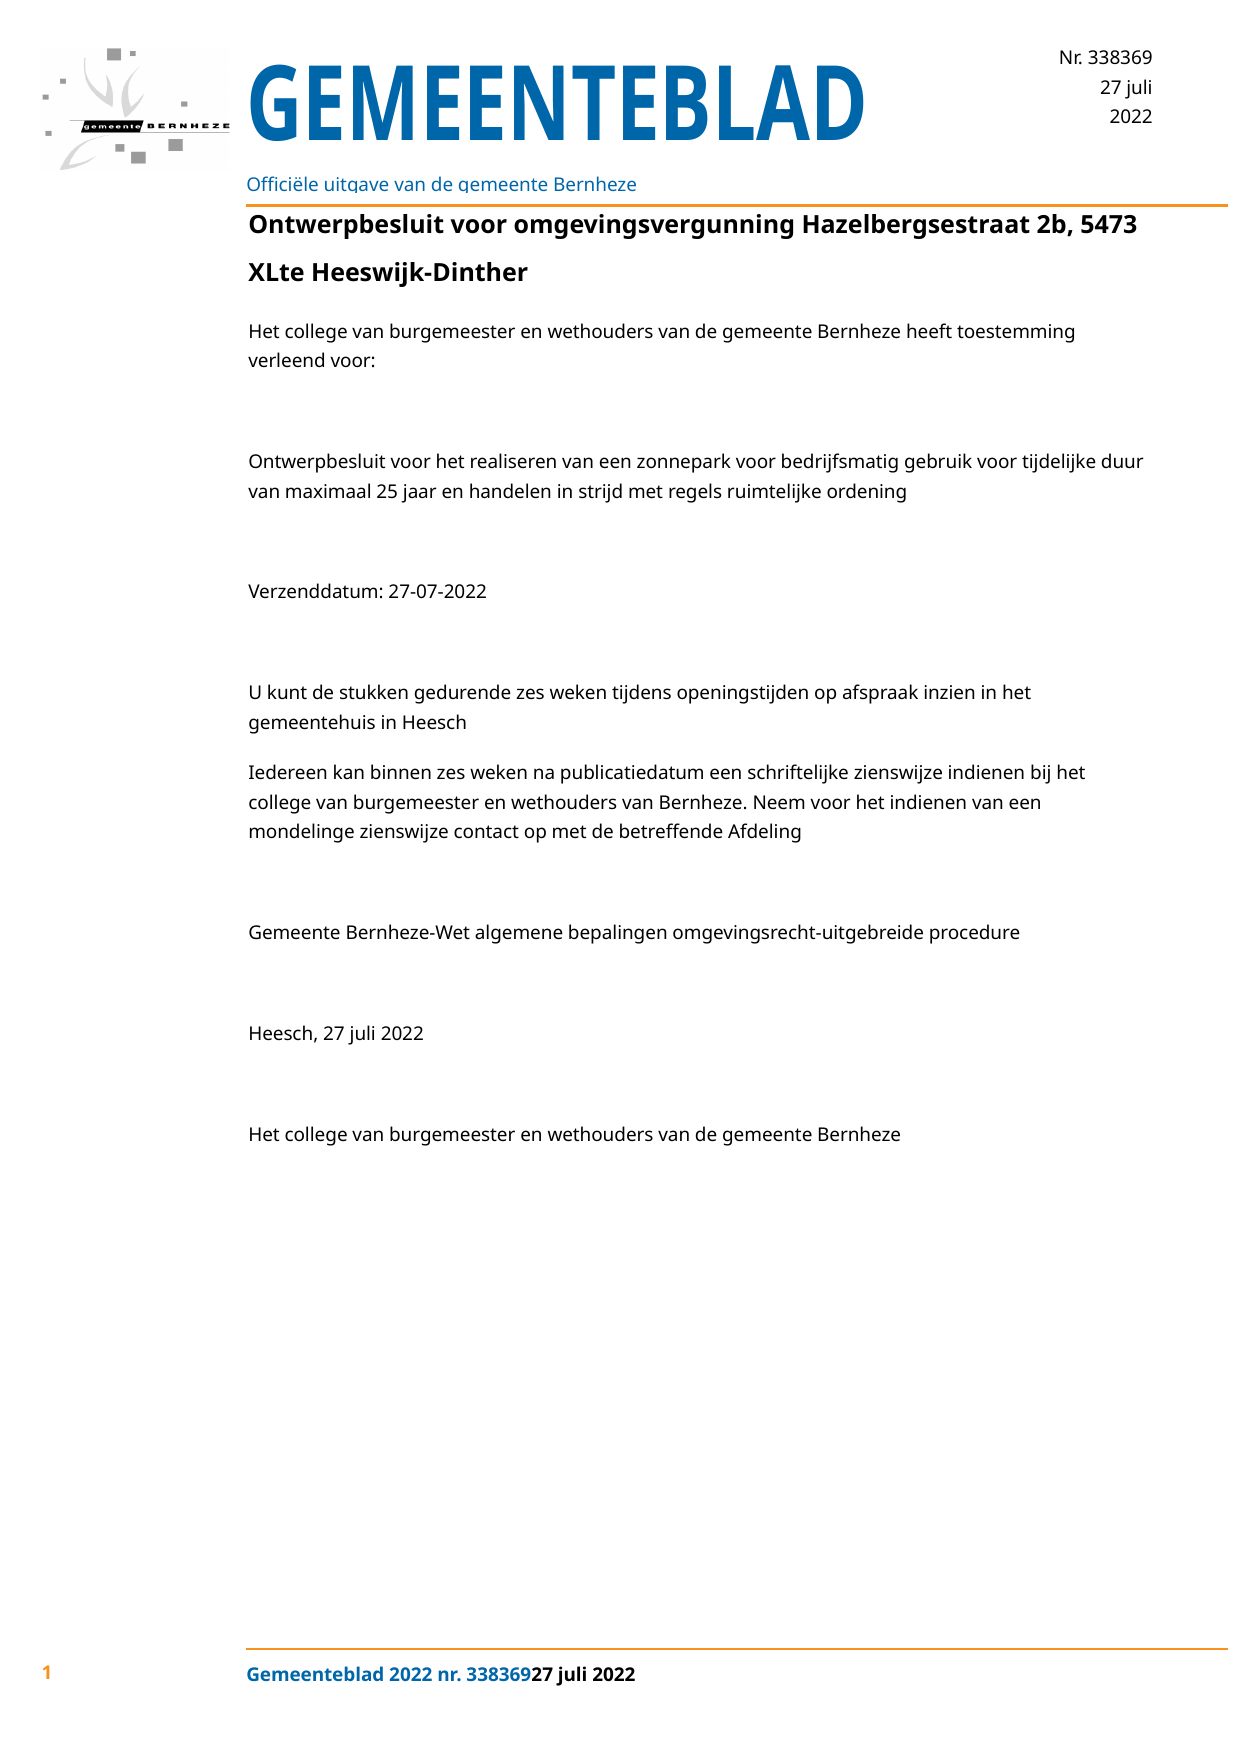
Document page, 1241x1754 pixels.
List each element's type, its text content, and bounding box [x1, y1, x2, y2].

text Gemeente Bernheze-Wet algemene bepalingen omgevingsrecht-uitgebreide procedure [248, 919, 1152, 945]
text Heesch, 27 juli 2022 [248, 1020, 1152, 1046]
text Het college van burgemeester en wethouders van de gemeente Bernheze heeft toestemming verleend voor: [248, 318, 1152, 373]
picture [41, 47, 231, 172]
text Ontwerpbesluit voor omgevingsvergunning Hazelbergsestraat 2b, 5473 XLte Heeswijk-Dinther [248, 207, 1152, 288]
text Het college van burgemeester en wethouders van de gemeente Bernheze [248, 1121, 1152, 1147]
text Ontwerpbesluit voor het realiseren van een zonnepark voor bedrijfsmatig gebruik voor tijdelijke duur van maximaal 25 jaar en handelen in strijd met regels ruimtelijke ordening [248, 448, 1152, 504]
text Iedereen kan binnen zes weken na publicatiedatum een schriftelijke zienswijze indienen bij het college van burgemeester en wethouders van Bernheze. Neem voor het indienen van een mondelinge zienswijze contact op met de betreffende Afdeling [248, 759, 1152, 844]
text Verzenddatum: 27-07-2022 [248, 579, 1152, 604]
text U kunt de stukken gedurende zes weken tijdens openingstijden op afspraak inzien in het gemeentehuis in Heesch [248, 679, 1152, 735]
